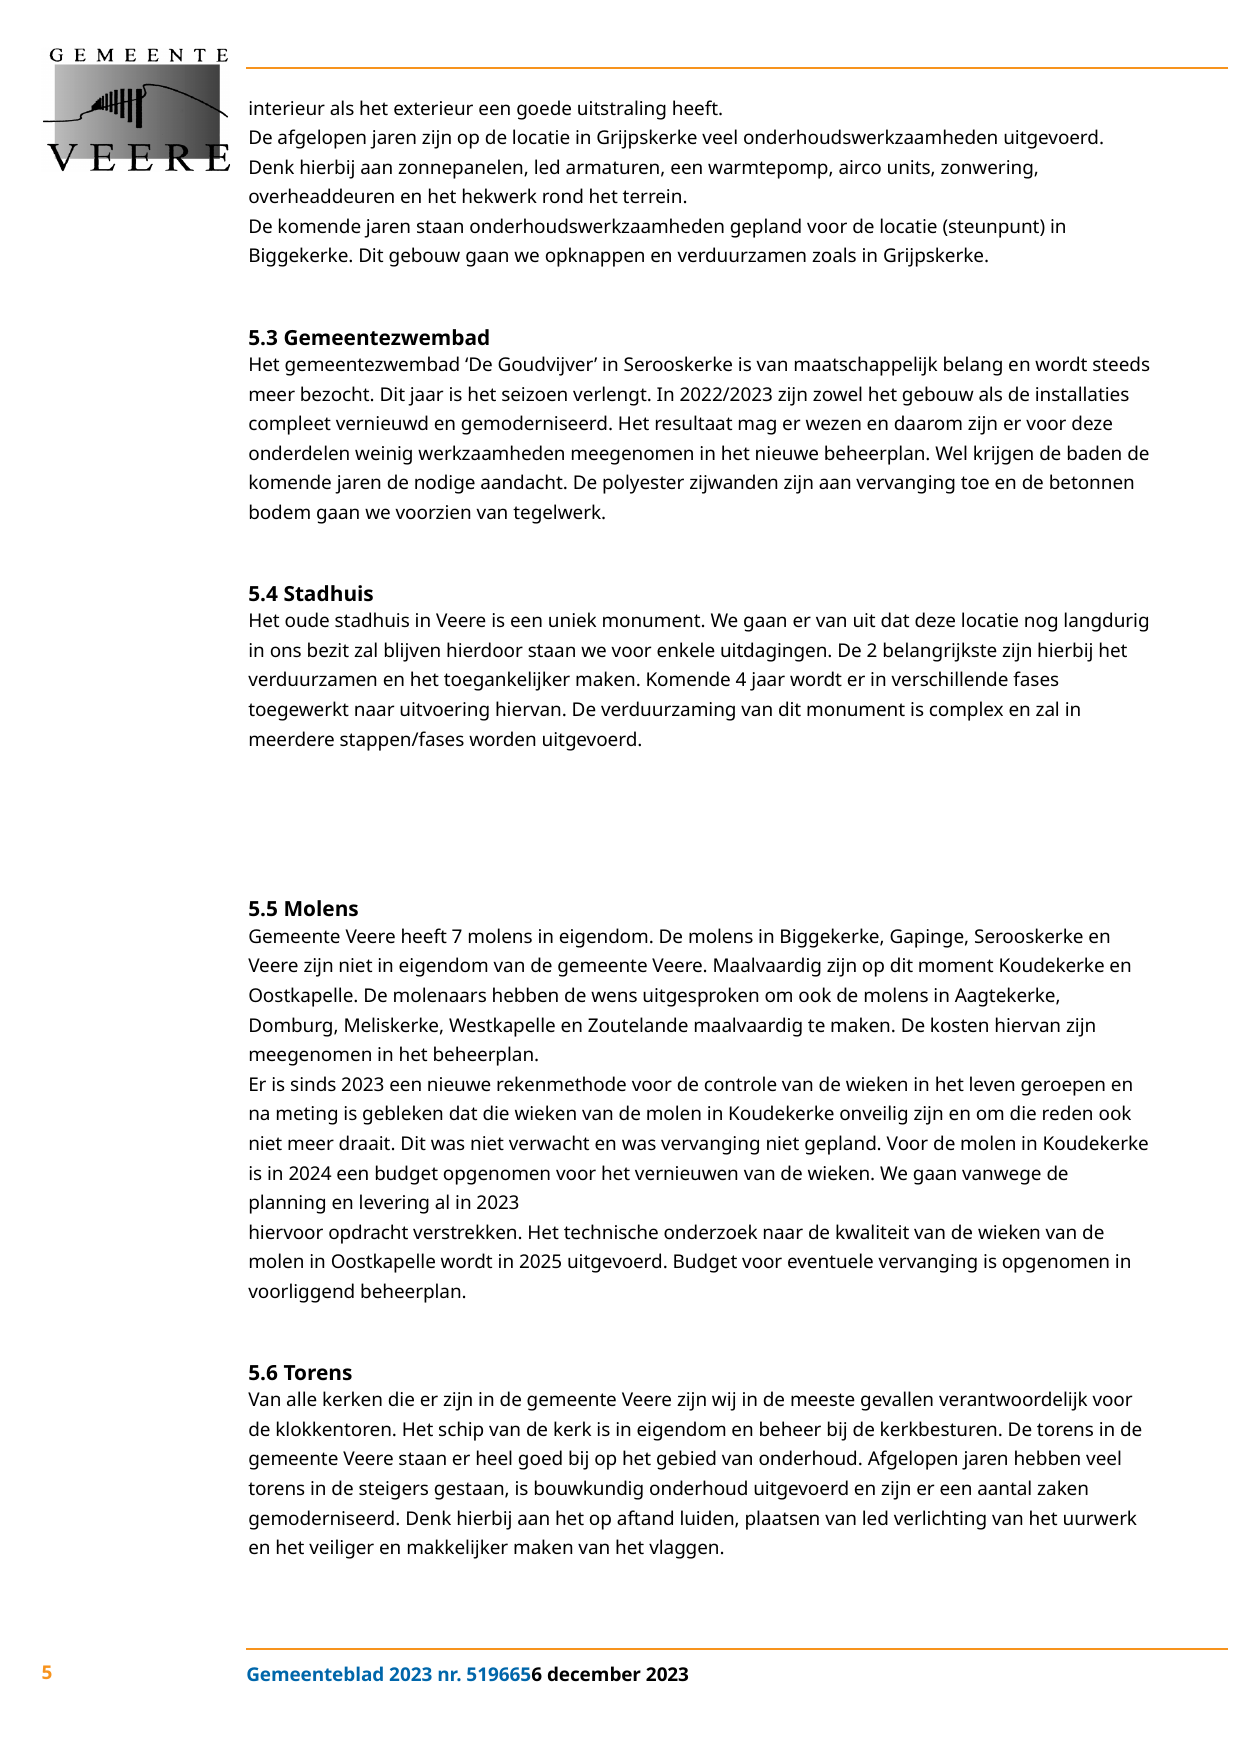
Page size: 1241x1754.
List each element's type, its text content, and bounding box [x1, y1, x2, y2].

text De afgelopen jaren zijn op de locatie in Grijpskerke veel onderhoudswerkzaamheden uitgevoerd. Denk hierbij aan zonnepanelen, led armaturen, een warmtepomp, airco units, zonwering, overheaddeuren en het hekwerk rond het terrein. [248, 124, 1152, 209]
text Er is sinds 2023 een nieuwe rekenmethode voor de controle van de wieken in het leven geroepen en na meting is gebleken dat die wieken van de molen in Koudekerke onveilig zijn en om die reden ook niet meer draait. Dit was niet verwacht en was vervanging niet gepland. Voor de molen in Koudekerke is in 2024 een budget opgenomen voor het vernieuwen van de wieken. We gaan vanwege de planning en levering al in 2023 [248, 1071, 1152, 1215]
text 5.4 Stadhuis [248, 579, 1152, 607]
text Het oude stadhuis in Veere is een uniek monument. We gaan er van uit dat deze locatie nog langdurig in ons bezit zal blijven hierdoor staan we voor enkele uitdagingen. De 2 belangrijkste zijn hierbij het verduurzamen en het toegankelijker maken. Komende 4 jaar wordt er in verschillende fases toegewerkt naar uitvoering hiervan. De verduurzaming van dit monument is complex en zal in meerdere stappen/fases worden uitgevoerd. [248, 607, 1152, 752]
text Het gemeentezwembad ‘De Goudvijver’ in Serooskerke is van maatschappelijk belang en wordt steeds meer bezocht. Dit jaar is het seizoen verlengt. In 2022/2023 zijn zowel het gebouw als de installaties compleet vernieuwd en gemoderniseerd. Het resultaat mag er wezen en daarom zijn er voor deze onderdelen weinig werkzaamheden meegenomen in het nieuwe beheerplan. Wel krijgen de baden de komende jaren de nodige aandacht. De polyester zijwanden zijn aan vervanging toe en de betonnen bodem gaan we voorzien van tegelwerk. [248, 351, 1152, 525]
text Van alle kerken die er zijn in de gemeente Veere zijn wij in de meeste gevallen verantwoordelijk voor de klokkentoren. Het schip van de kerk is in eigendom en beheer bij de kerkbesturen. De torens in de gemeente Veere staan er heel goed bij op het gebied van onderhoud. Afgelopen jaren hebben veel torens in de steigers gestaan, is bouwkundig onderhoud uitgevoerd en zijn er een aantal zaken gemoderniseerd. Denk hierbij aan het op aftand luiden, plaatsen van led verlichting van het uurwerk en het veiliger en makkelijker maken van het vlaggen. [248, 1386, 1152, 1560]
picture [41, 47, 231, 172]
text De komende jaren staan onderhoudswerkzaamheden gepland voor de locatie (steunpunt) in Biggekerke. Dit gebouw gaan we opknappen en verduurzamen zoals in Grijpskerke. [248, 213, 1152, 268]
text 5.5 Molens [248, 894, 1152, 923]
text interieur als het exterieur een goede uitstraling heeft. [248, 95, 1152, 121]
text Gemeente Veere heeft 7 molens in eigendom. De molens in Biggekerke, Gapinge, Serooskerke en Veere zijn niet in eigendom van de gemeente Veere. Maalvaardig zijn op dit moment Koudekerke en Oostkapelle. De molenaars hebben de wens uitgesproken om ook de molens in Aagtekerke, Domburg, Meliskerke, Westkapelle en Zoutelande maalvaardig te maken. De kosten hiervan zijn meegenomen in het beheerplan. [248, 923, 1152, 1067]
text hiervoor opdracht verstrekken. Het technische onderzoek naar de kwaliteit van de wieken van de molen in Oostkapelle wordt in 2025 uitgevoerd. Budget voor eventuele vervanging is opgenomen in voorliggend beheerplan. [248, 1219, 1152, 1304]
text 5.6 Torens [248, 1358, 1152, 1386]
text 5.3 Gemeentezwembad [248, 323, 1152, 351]
